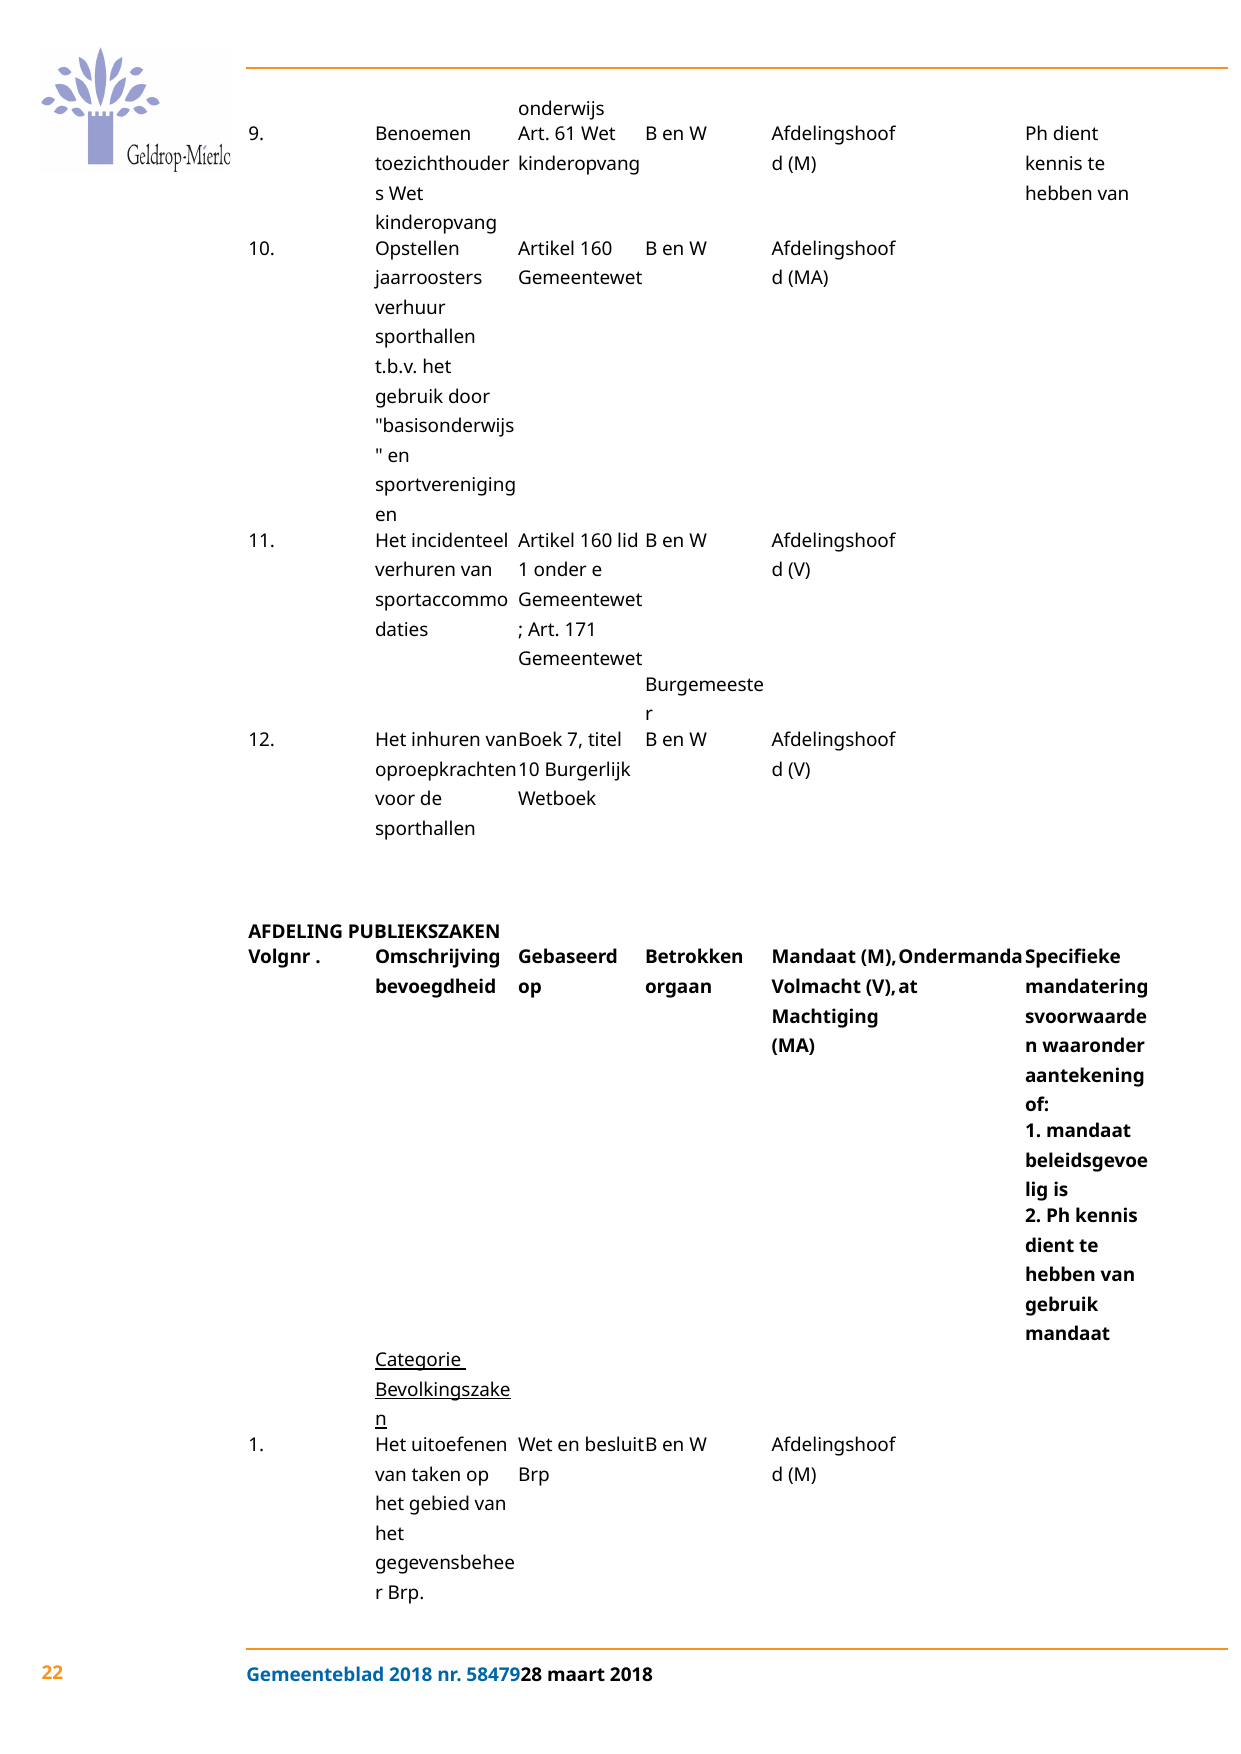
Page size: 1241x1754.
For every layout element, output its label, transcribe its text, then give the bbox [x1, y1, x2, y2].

table_cell Art. 61 Wet kinderopvang [518, 121, 645, 235]
table_cell [248, 95, 375, 121]
table_cell [1025, 1346, 1152, 1431]
table_cell 1. [248, 1431, 375, 1605]
table_cell Afdelingshoofd (V) [771, 527, 898, 671]
table_cell [898, 892, 1025, 918]
table_cell B en W [645, 1431, 771, 1605]
table_cell 12. [248, 726, 375, 841]
table_cell [248, 1118, 375, 1202]
table_cell [645, 1202, 771, 1346]
table_cell Ph dient kennis te hebben van [1025, 121, 1152, 235]
table_cell [248, 867, 375, 892]
table_cell [375, 95, 518, 121]
table_cell [898, 841, 1025, 867]
table_cell [645, 1118, 771, 1202]
table_cell [375, 671, 518, 726]
table_cell [375, 1118, 518, 1202]
table_cell Afdelingshoofd (MA) [771, 235, 898, 527]
table_cell B en W [645, 527, 771, 671]
table_cell Volgnr . [248, 944, 375, 1117]
table_cell [1025, 235, 1152, 527]
table_cell B en W [645, 726, 771, 841]
table_cell 9. [248, 121, 375, 235]
table_cell [645, 892, 771, 918]
table_cell [1025, 892, 1152, 918]
table_cell [518, 1202, 645, 1346]
table_cell [898, 1431, 1025, 1605]
table_cell [248, 1202, 375, 1346]
table_cell [1025, 527, 1152, 671]
table_cell Het uitoefenen van taken op het gebied van het gegevensbeheer Brp. [375, 1431, 518, 1605]
table_cell Boek 7, titel 10 Burgerlijk Wetboek [518, 726, 645, 841]
table_cell Artikel 160 Gemeentewet [518, 235, 645, 527]
table_cell [771, 841, 898, 867]
table_cell [898, 726, 1025, 841]
table_cell [898, 1346, 1025, 1431]
table_cell Opstellen jaarroosters verhuur sporthallen t.b.v. het gebruik door "basisonderwijs" en sportverenigingen [375, 235, 518, 527]
table_cell [1025, 1431, 1152, 1605]
table_cell Burgemeester [645, 671, 771, 726]
table_cell Artikel 160 lid 1 onder e Gemeentewet; Art. 171 Gemeentewet [518, 527, 645, 671]
table_cell [375, 867, 518, 892]
table_cell [1025, 671, 1152, 726]
table_cell [771, 892, 898, 918]
table_cell [898, 95, 1025, 121]
table_cell [1025, 95, 1152, 121]
table_cell [771, 671, 898, 726]
table_cell Afdelingshoofd (V) [771, 726, 898, 841]
table_cell [645, 1346, 771, 1431]
table_cell 10. [248, 235, 375, 527]
table_cell [518, 1118, 645, 1202]
table_cell [898, 1202, 1025, 1346]
table_cell Het inhuren van oproepkrachten voor de sporthallen [375, 726, 518, 841]
table_cell [518, 867, 645, 892]
table_cell Het incidenteel verhuren van sportaccommodaties [375, 527, 518, 671]
table_cell [248, 841, 375, 867]
table_cell Categorie Bevolkingszaken [375, 1346, 518, 1431]
table_cell Mandaat (M), Volmacht (V), Machtiging (MA) [771, 944, 898, 1117]
table_cell [898, 235, 1025, 527]
table_cell [771, 95, 898, 121]
table_cell [248, 671, 375, 726]
table_cell [898, 121, 1025, 235]
table_cell [518, 841, 645, 867]
table_cell Wet en besluit Brp [518, 1431, 645, 1605]
table_cell [248, 892, 375, 918]
table_cell [375, 1202, 518, 1346]
table_cell [898, 527, 1025, 671]
table_cell [1025, 867, 1152, 892]
table_cell Afdelingshoofd (M) [771, 121, 898, 235]
table_cell [1025, 841, 1152, 867]
table_cell [375, 892, 518, 918]
table_cell 11. [248, 527, 375, 671]
table_cell onderwijs [518, 95, 645, 121]
table_cell Specifieke mandateringsvoorwaarden waaronder aantekening of: [1025, 944, 1152, 1117]
table_cell [898, 1118, 1025, 1202]
table_cell [375, 841, 518, 867]
table_cell Betrokken orgaan [645, 944, 771, 1117]
table_cell AFDELING PUBLIEKSZAKEN [248, 918, 1152, 944]
table_cell [771, 867, 898, 892]
table_cell [645, 867, 771, 892]
table_cell [645, 841, 771, 867]
table_cell [1025, 726, 1152, 841]
table_cell Ondermandaat [898, 944, 1025, 1117]
table_cell [898, 671, 1025, 726]
table_cell [518, 671, 645, 726]
picture [41, 47, 231, 172]
table_cell [645, 95, 771, 121]
table_cell B en W [645, 121, 771, 235]
table_cell [771, 1346, 898, 1431]
table_cell [771, 1118, 898, 1202]
table_cell Benoemen toezichthouders Wet kinderopvang [375, 121, 518, 235]
table_cell [898, 867, 1025, 892]
table_cell Gebaseerd op [518, 944, 645, 1117]
table_cell [771, 1202, 898, 1346]
table_cell 2. Ph kennis dient te hebben van gebruik mandaat [1025, 1202, 1152, 1346]
table_cell Omschrijving bevoegdheid [375, 944, 518, 1117]
table_cell [518, 1346, 645, 1431]
table_cell B en W [645, 235, 771, 527]
table_cell [248, 1346, 375, 1431]
table_cell 1. mandaat beleidsgevoelig is [1025, 1118, 1152, 1202]
table_cell Afdelingshoofd (M) [771, 1431, 898, 1605]
table_cell [518, 892, 645, 918]
